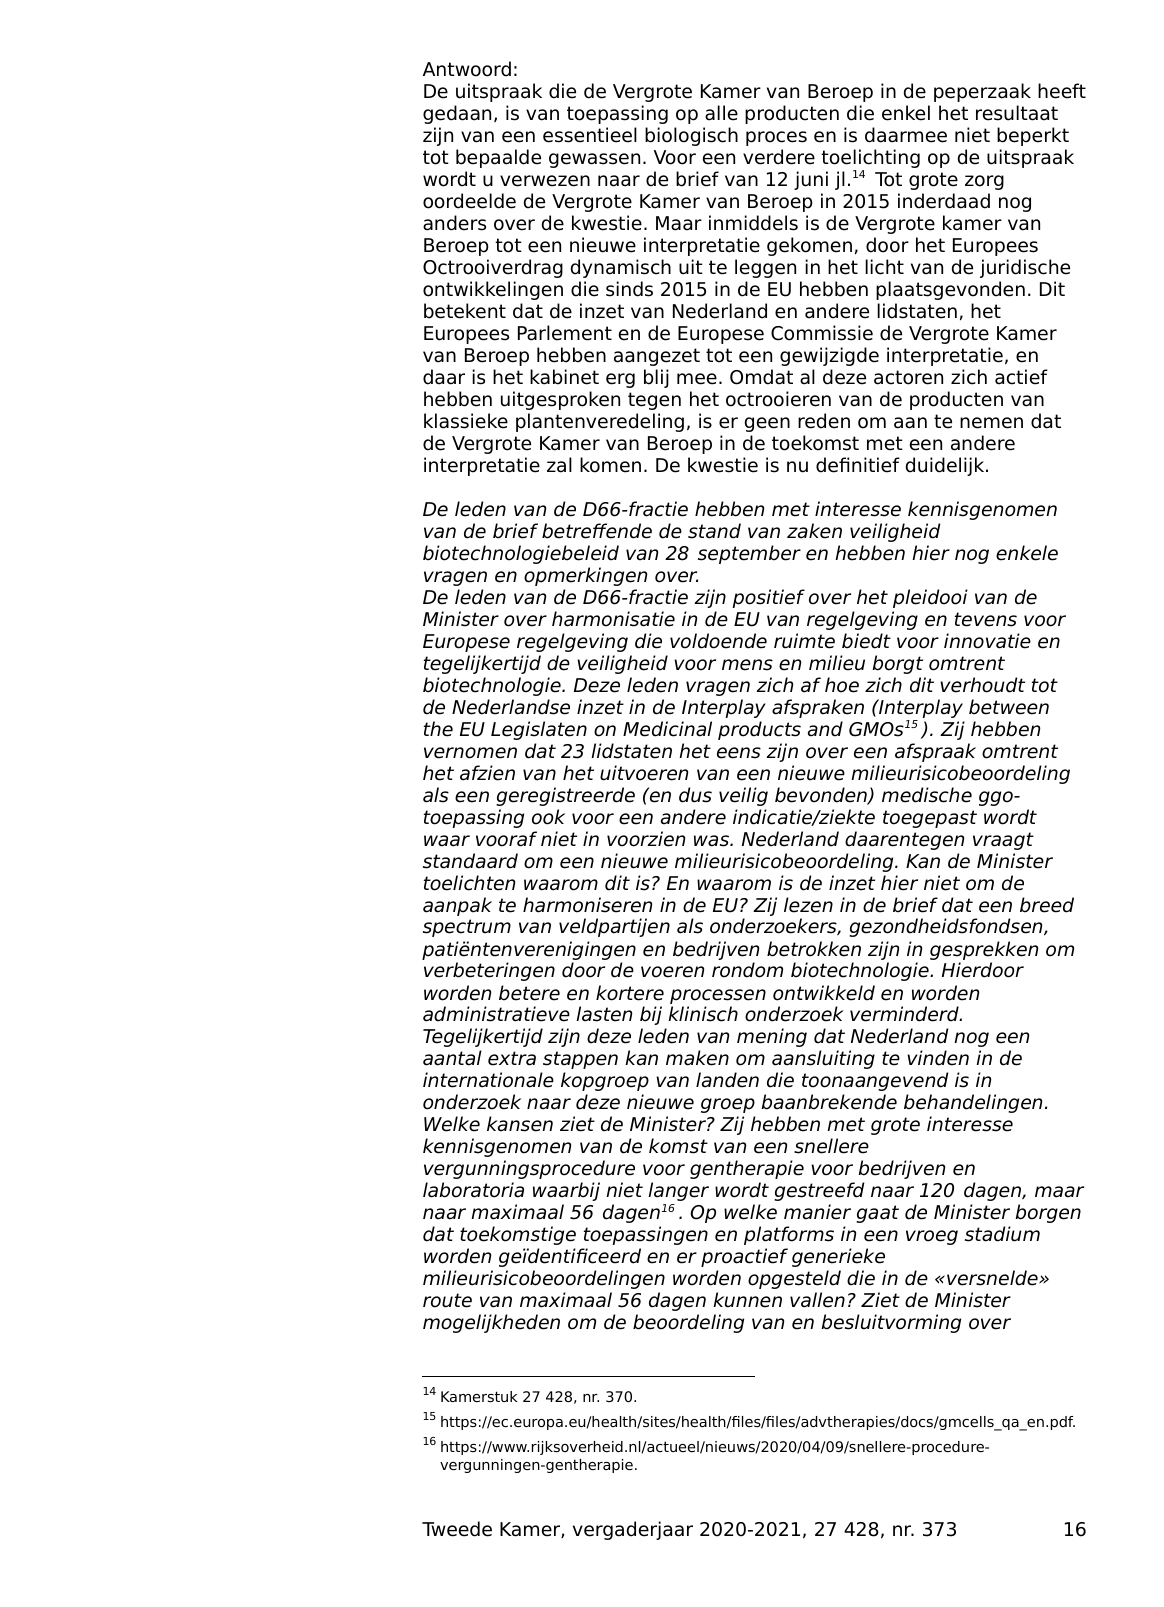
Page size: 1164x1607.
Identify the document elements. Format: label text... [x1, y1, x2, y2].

text Kamerstuk 27 428, nr. 370. [422, 1385, 1087, 1407]
text https://www.rijksoverheid.nl/actueel/nieuws/2020/04/09/snellere-procedure-vergunningen-gentherapie. [422, 1435, 1087, 1474]
text De uitspraak die de Vergrote Kamer van Beroep in de peperzaak heeft gedaan, is van toepassing op alle producten die enkel het resultaat zijn van een essentieel biologisch proces en is daarmee niet beperkt tot bepaalde gewassen. Voor een verdere toelichting op de uitspraak wordt u verwezen naar de brief van 12 juni jl. Tot grote zorg oordeelde de Vergrote Kamer van Beroep in 2015 inderdaad nog anders over de kwestie. Maar inmiddels is de Vergrote kamer van Beroep tot een nieuwe interpretatie gekomen, door het Europees Octrooiverdrag dynamisch uit te leggen in het licht van de juridische ontwikkelingen die sinds 2015 in de EU hebben plaatsgevonden. Dit betekent dat de inzet van Nederland en andere lidstaten, het Europees Parlement en de Europese Commissie de Vergrote Kamer van Beroep hebben aangezet tot een gewijzigde interpretatie, en daar is het kabinet erg blij mee. Omdat al deze actoren zich actief hebben uitgesproken tegen het octrooieren van de producten van klassieke plantenveredeling, is er geen reden om aan te nemen dat de Vergrote Kamer van Beroep in de toekomst met een andere interpretatie zal komen. De kwestie is nu definitief duidelijk. [422, 81, 1087, 477]
text Antwoord: [422, 59, 1087, 81]
text De leden van de D66-fractie zijn positief over het pleidooi van de Minister over harmonisatie in de EU van regelgeving en tevens voor Europese regelgeving die voldoende ruimte biedt voor innovatie en tegelijkertijd de veiligheid voor mens en milieu borgt omtrent biotechnologie. Deze leden vragen zich af hoe zich dit verhoudt tot de Nederlandse inzet in de Interplay afspraken (Interplay between the EU Legislaten on Medicinal products and GMOs). Zij hebben vernomen dat 23 lidstaten het eens zijn over een afspraak omtrent het afzien van het uitvoeren van een nieuwe milieurisicobeoordeling als een geregistreerde (en dus veilig bevonden) medische ggo-toepassing ook voor een andere indicatie/ziekte toegepast wordt waar vooraf niet in voorzien was. Nederland daarentegen vraagt standaard om een nieuwe milieurisicobeoordeling. Kan de Minister toelichten waarom dit is? En waarom is de inzet hier niet om de aanpak te harmoniseren in de EU? Zij lezen in de brief dat een breed spectrum van veldpartijen als onderzoekers, gezondheidsfondsen, patiëntenverenigingen en bedrijven betrokken zijn in gesprekken om verbeteringen door de voeren rondom biotechnologie. Hierdoor worden betere en kortere processen ontwikkeld en worden administratieve lasten bij klinisch onderzoek verminderd. Tegelijkertijd zijn deze leden van mening dat Nederland nog een aantal extra stappen kan maken om aansluiting te vinden in de internationale kopgroep van landen die toonaangevend is in onderzoek naar deze nieuwe groep baanbrekende behandelingen. Welke kansen ziet de Minister? Zij hebben met grote interesse kennisgenomen van de komst van een snellere vergunningsprocedure voor gentherapie voor bedrijven en laboratoria waarbij niet langer wordt gestreefd naar 120 dagen, maar naar maximaal 56 dagen. Op welke manier gaat de Minister borgen dat toekomstige toepassingen en platforms in een vroeg stadium worden geïdentificeerd en er proactief generieke milieurisicobeoordelingen worden opgesteld die in de «versnelde» route van maximaal 56 dagen kunnen vallen? Ziet de Minister mogelijkheden om de beoordeling van en besluitvorming over [422, 587, 1087, 1334]
text De leden van de D66-fractie hebben met interesse kennisgenomen van de brief betreffende de stand van zaken veiligheid biotechnologiebeleid van 28 september en hebben hier nog enkele vragen en opmerkingen over. [422, 499, 1087, 587]
text https://ec.europa.eu/health/sites/health/files/files/advtherapies/docs/gmcells_qa_en.pdf. [422, 1410, 1087, 1432]
